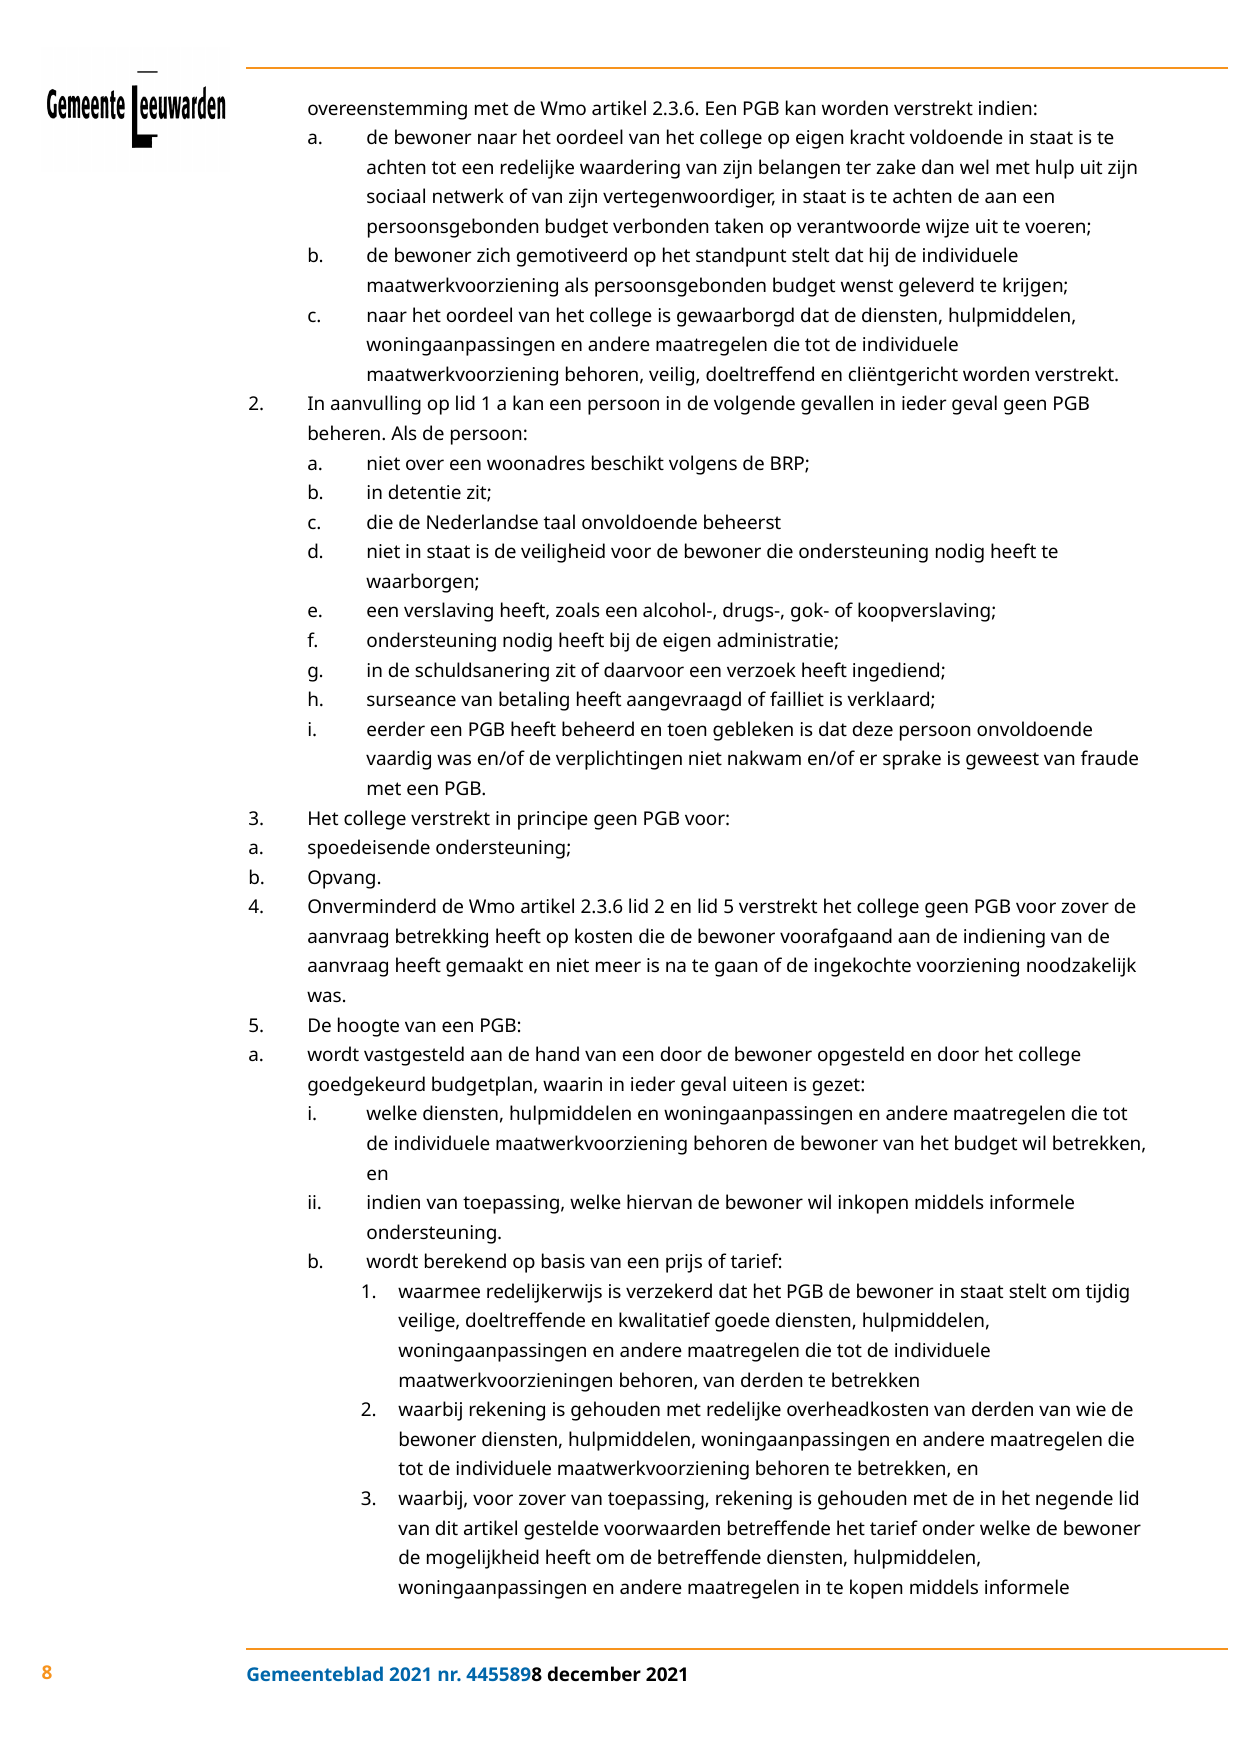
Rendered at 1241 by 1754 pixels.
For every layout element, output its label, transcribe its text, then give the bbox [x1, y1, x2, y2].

list ondersteuning nodig heeft bij de eigen administratie; [307, 627, 1152, 653]
list Onverminderd de Wmo artikel 2.3.6 lid 2 en lid 5 verstrekt het college geen PGB voor zover de aanvraag betrekking heeft op kosten die de bewoner voorafgaand aan de indiening van de aanvraag heeft gemaakt en niet meer is na te gaan of de ingekochte voorziening noodzakelijk was. [248, 893, 1152, 1008]
list wordt vastgesteld aan de hand van een door de bewoner opgesteld en door het college goedgekeurd budgetplan, waarin in ieder geval uiteen is gezet: [248, 1041, 1152, 1097]
list de bewoner zich gemotiveerd op het standpunt stelt dat hij de individuele maatwerkvoorziening als persoonsgebonden budget wenst geleverd te krijgen; [307, 243, 1152, 298]
list spoedeisende ondersteuning; [248, 834, 1152, 860]
list indien van toepassing, welke hiervan de bewoner wil inkopen middels informele ondersteuning. [307, 1189, 1152, 1245]
list overeenstemming met de Wmo artikel 2.3.6. Een PGB kan worden verstrekt indien: [248, 95, 1152, 121]
list de bewoner naar het oordeel van het college op eigen kracht voldoende in staat is te achten tot een redelijke waardering van zijn belangen ter zake dan wel met hulp uit zijn sociaal netwerk of van zijn vertegenwoordiger, in staat is te achten de aan een persoonsgebonden budget verbonden taken op verantwoorde wijze uit te voeren; [307, 124, 1152, 239]
list in detentie zit; [307, 479, 1152, 505]
list niet over een woonadres beschikt volgens de BRP; [307, 450, 1152, 476]
list welke diensten, hulpmiddelen en woningaanpassingen en andere maatregelen die tot de individuele maatwerkvoorziening behoren de bewoner van het budget wil betrekken, en [307, 1101, 1152, 1186]
list naar het oordeel van het college is gewaarborgd dat de diensten, hulpmiddelen, woningaanpassingen en andere maatregelen die tot de individuele maatwerkvoorziening behoren, veilig, doeltreffend en cliëntgericht worden verstrekt. [307, 302, 1152, 387]
list surseance van betaling heeft aangevraagd of failliet is verklaard; [307, 686, 1152, 712]
list wordt berekend op basis van een prijs of tarief: [307, 1248, 1152, 1274]
list Het college verstrekt in principe geen PGB voor: [248, 805, 1152, 831]
list Opvang. [248, 864, 1152, 890]
list in de schuldsanering zit of daarvoor een verzoek heeft ingediend; [307, 657, 1152, 683]
picture [41, 47, 231, 172]
list waarmee redelijkerwijs is verzekerd dat het PGB de bewoner in staat stelt om tijdig veilige, doeltreffende en kwalitatief goede diensten, hulpmiddelen, woningaanpassingen en andere maatregelen die tot de individuele maatwerkvoorzieningen behoren, van derden te betrekken [361, 1278, 1152, 1393]
list De hoogte van een PGB: [248, 1012, 1152, 1038]
list waarbij rekening is gehouden met redelijke overheadkosten van derden van wie de bewoner diensten, hulpmiddelen, woningaanpassingen en andere maatregelen die tot de individuele maatwerkvoorziening behoren te betrekken, en [361, 1396, 1152, 1481]
list waarbij, voor zover van toepassing, rekening is gehouden met de in het negende lid van dit artikel gestelde voorwaarden betreffende het tarief onder welke de bewoner de mogelijkheid heeft om de betreffende diensten, hulpmiddelen, woningaanpassingen en andere maatregelen in te kopen middels informele [361, 1485, 1152, 1600]
list In aanvulling op lid 1 a kan een persoon in de volgende gevallen in ieder geval geen PGB beheren. Als de persoon: [248, 391, 1152, 446]
list eerder een PGB heeft beheerd en toen gebleken is dat deze persoon onvoldoende vaardig was en/of de verplichtingen niet nakwam en/of er sprake is geweest van fraude met een PGB. [307, 716, 1152, 801]
list die de Nederlandse taal onvoldoende beheerst [307, 509, 1152, 535]
list niet in staat is de veiligheid voor de bewoner die ondersteuning nodig heeft te waarborgen; [307, 538, 1152, 594]
list een verslaving heeft, zoals een alcohol-, drugs-, gok- of koopverslaving; [307, 598, 1152, 623]
